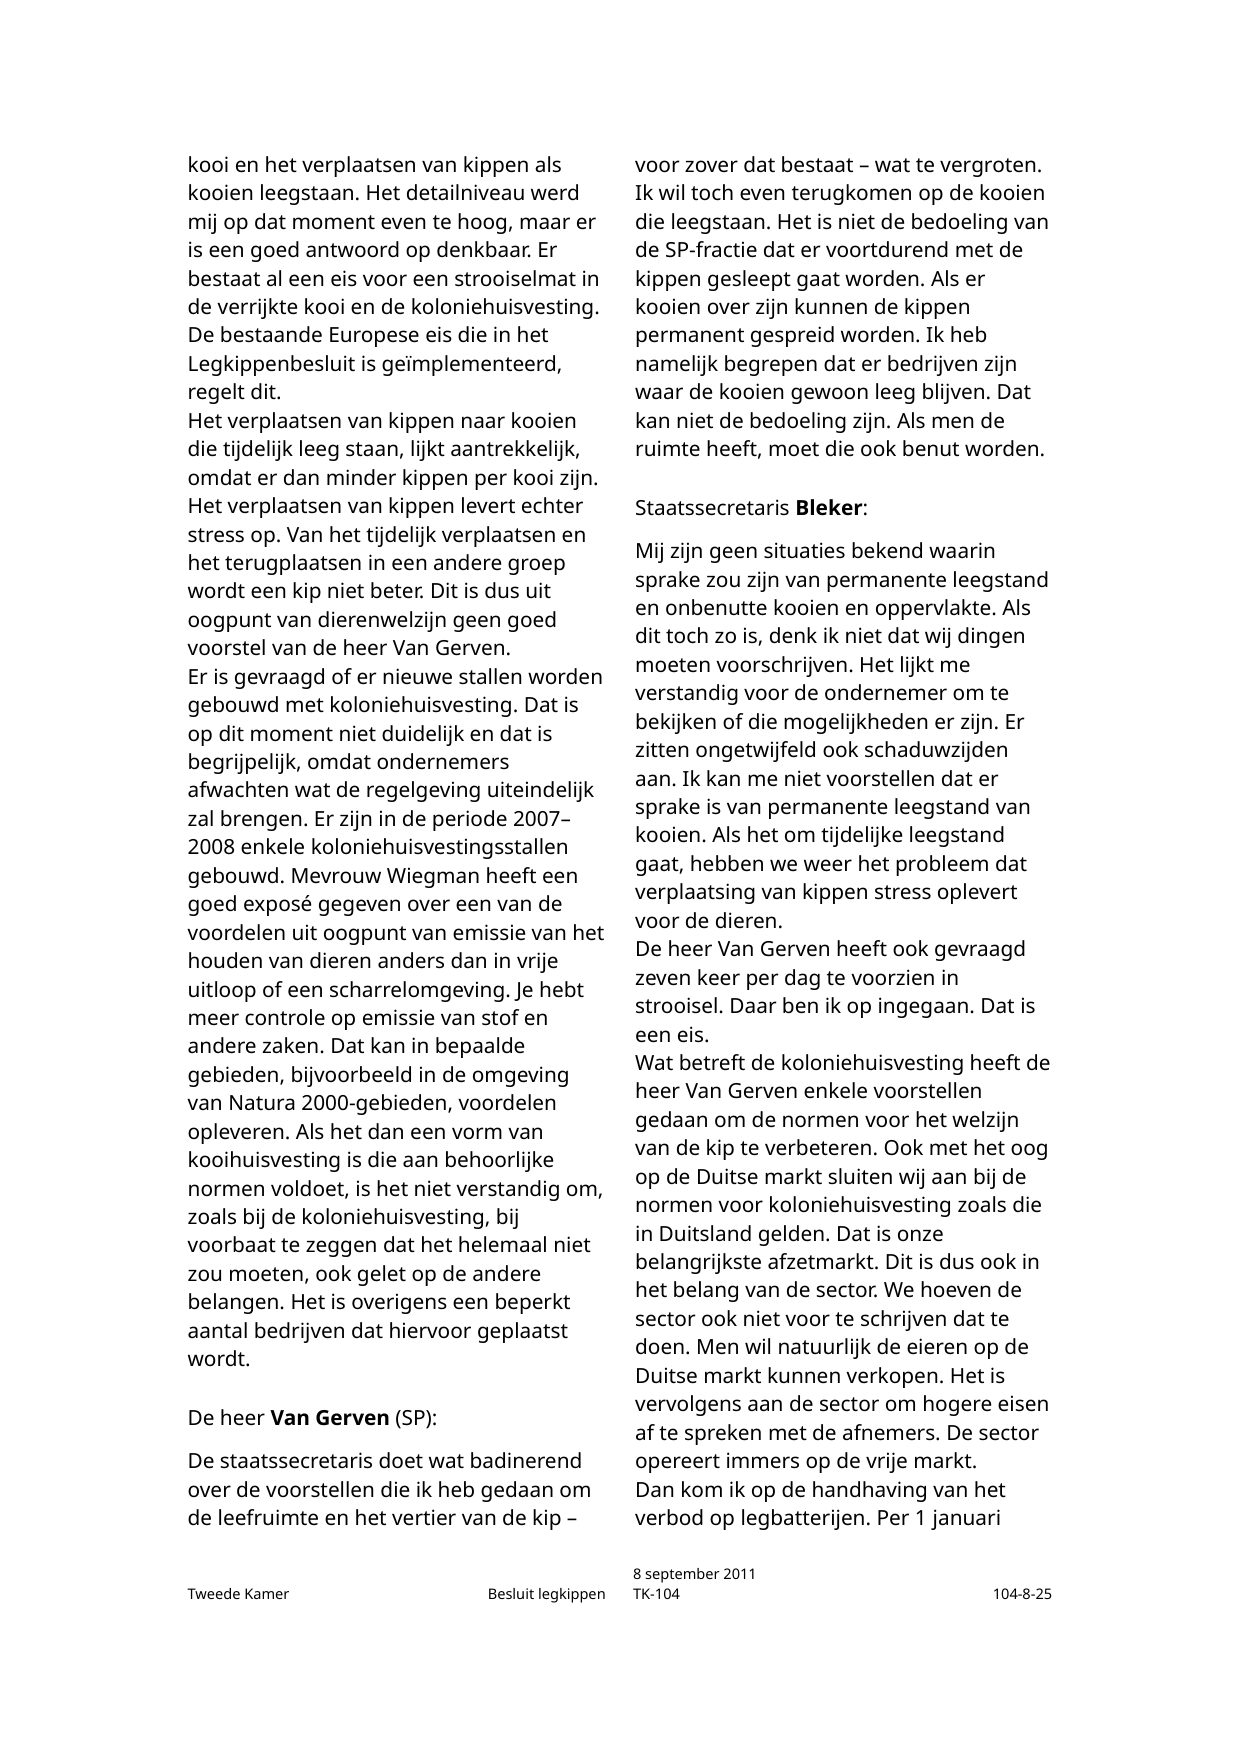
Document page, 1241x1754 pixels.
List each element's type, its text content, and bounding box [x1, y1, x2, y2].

text De heer Van Gerven heeft ook gevraagd zeven keer per dag te voorzien in strooisel. Daar ben ik op ingegaan. Dat is een eis. [635, 934, 1053, 1048]
text Mij zijn geen situaties bekend waarin sprake zou zijn van permanente leegstand en onbenutte kooien en oppervlakte. Als dit toch zo is, denk ik niet dat wij dingen moeten voorschrijven. Het lijkt me verstandig voor de ondernemer om te bekijken of die mogelijkheden er zijn. Er zitten ongetwijfeld ook schaduwzijden aan. Ik kan me niet voorstellen dat er sprake is van permanente leegstand van kooien. Als het om tijdelijke leegstand gaat, hebben we weer het probleem dat verplaatsing van kippen stress oplevert voor de dieren. [635, 536, 1053, 934]
text De staatssecretaris doet wat badinerend over de voorstellen die ik heb gedaan om de leefruimte en het vertier van de kip – [187, 1446, 605, 1532]
text kooi en het verplaatsen van kippen als kooien leegstaan. Het detailniveau werd mij op dat moment even te hoog, maar er is een goed antwoord op denkbaar. Er bestaat al een eis voor een strooiselmat in de verrijkte kooi en de koloniehuisvesting. De bestaande Europese eis die in het Legkippenbesluit is geïmplementeerd, regelt dit. [187, 150, 605, 406]
text De heer Van Gerven (SP): [187, 1403, 605, 1431]
text Het verplaatsen van kippen naar kooien die tijdelijk leeg staan, lijkt aantrekkelijk, omdat er dan minder kippen per kooi zijn. Het verplaatsen van kippen levert echter stress op. Van het tijdelijk verplaatsen en het terugplaatsen in een andere groep wordt een kip niet beter. Dit is dus uit oogpunt van dierenwelzijn geen goed voorstel van de heer Van Gerven. [187, 406, 605, 662]
text Wat betreft de koloniehuisvesting heeft de heer Van Gerven enkele voorstellen gedaan om de normen voor het welzijn van de kip te verbeteren. Ook met het oog op de Duitse markt sluiten wij aan bij de normen voor koloniehuisvesting zoals die in Duitsland gelden. Dat is onze belangrijkste afzetmarkt. Dit is dus ook in het belang van de sector. We hoeven de sector ook niet voor te schrijven dat te doen. Men wil natuurlijk de eieren op de Duitse markt kunnen verkopen. Het is vervolgens aan de sector om hogere eisen af te spreken met de afnemers. De sector opereert immers op de vrije markt. [635, 1048, 1053, 1475]
text voor zover dat bestaat – wat te vergroten. Ik wil toch even terugkomen op de kooien die leegstaan. Het is niet de bedoeling van de SP-fractie dat er voortdurend met de kippen gesleept gaat worden. Als er kooien over zijn kunnen de kippen permanent gespreid worden. Ik heb namelijk begrepen dat er bedrijven zijn waar de kooien gewoon leeg blijven. Dat kan niet de bedoeling zijn. Als men de ruimte heeft, moet die ook benut worden. [635, 150, 1053, 463]
text Er is gevraagd of er nieuwe stallen worden gebouwd met koloniehuisvesting. Dat is op dit moment niet duidelijk en dat is begrijpelijk, omdat ondernemers afwachten wat de regelgeving uiteindelijk zal brengen. Er zijn in de periode 2007–2008 enkele koloniehuisvestingsstallen gebouwd. Mevrouw Wiegman heeft een goed exposé gegeven over een van de voordelen uit oogpunt van emissie van het houden van dieren anders dan in vrije uitloop of een scharrelomgeving. Je hebt meer controle op emissie van stof en andere zaken. Dat kan in bepaalde gebieden, bijvoorbeeld in de omgeving van Natura 2000-gebieden, voordelen opleveren. Als het dan een vorm van kooihuisvesting is die aan behoorlijke normen voldoet, is het niet verstandig om, zoals bij de koloniehuisvesting, bij voorbaat te zeggen dat het helemaal niet zou moeten, ook gelet op de andere belangen. Het is overigens een beperkt aantal bedrijven dat hiervoor geplaatst wordt. [187, 662, 605, 1373]
text Staatssecretaris Bleker: [635, 493, 1053, 521]
text Dan kom ik op de handhaving van het verbod op legbatterijen. Per 1 januari [635, 1475, 1053, 1532]
